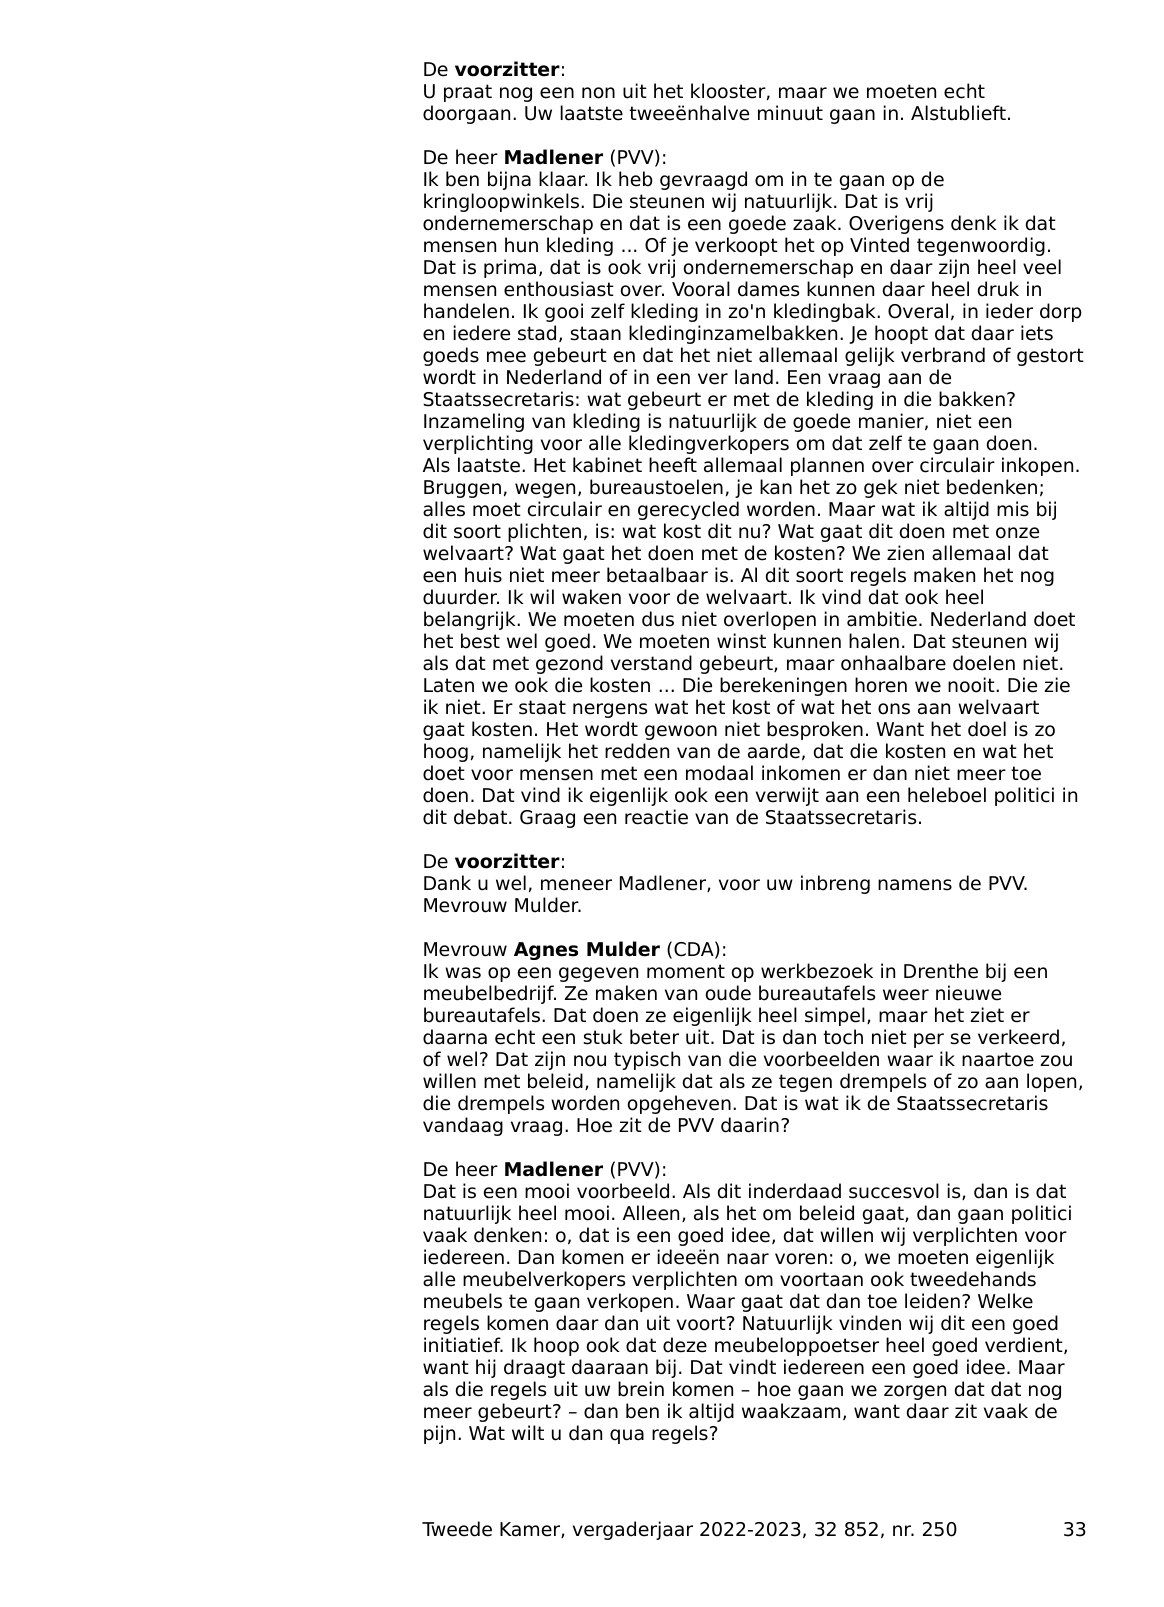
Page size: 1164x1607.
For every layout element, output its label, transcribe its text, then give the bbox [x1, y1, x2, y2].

text U praat nog een non uit het klooster, maar we moeten echt doorgaan. Uw laatste tweeënhalve minuut gaan in. Alstublieft. [422, 81, 1087, 125]
text Mevrouw Agnes Mulder (CDA): [422, 939, 1087, 961]
text Ik was op een gegeven moment op werkbezoek in Drenthe bij een meubelbedrijf. Ze maken van oude bureautafels weer nieuwe bureautafels. Dat doen ze eigenlijk heel simpel, maar het ziet er daarna echt een stuk beter uit. Dat is dan toch niet per se verkeerd, of wel? Dat zijn nou typisch van die voorbeelden waar ik naartoe zou willen met beleid, namelijk dat als ze tegen drempels of zo aan lopen, die drempels worden opgeheven. Dat is wat ik de Staatssecretaris vandaag vraag. Hoe zit de PVV daarin? [422, 961, 1087, 1137]
text De heer Madlener (PVV): [422, 1159, 1087, 1181]
text De heer Madlener (PVV): [422, 147, 1087, 169]
text Ik ben bijna klaar. Ik heb gevraagd om in te gaan op de kringloopwinkels. Die steunen wij natuurlijk. Dat is vrij ondernemerschap en dat is een goede zaak. Overigens denk ik dat mensen hun kleding ... Of je verkoopt het op Vinted tegenwoordig. Dat is prima, dat is ook vrij ondernemerschap en daar zijn heel veel mensen enthousiast over. Vooral dames kunnen daar heel druk in handelen. Ik gooi zelf kleding in zo'n kledingbak. Overal, in ieder dorp en iedere stad, staan kledinginzamelbakken. Je hoopt dat daar iets goeds mee gebeurt en dat het niet allemaal gelijk verbrand of gestort wordt in Nederland of in een ver land. Een vraag aan de Staatssecretaris: wat gebeurt er met de kleding in die bakken? Inzameling van kleding is natuurlijk de goede manier, niet een verplichting voor alle kledingverkopers om dat zelf te gaan doen. [422, 169, 1087, 455]
text Dank u wel, meneer Madlener, voor uw inbreng namens de PVV. Mevrouw Mulder. [422, 873, 1087, 917]
text De voorzitter: [422, 851, 1087, 873]
text De voorzitter: [422, 59, 1087, 81]
text Als laatste. Het kabinet heeft allemaal plannen over circulair inkopen. Bruggen, wegen, bureaustoelen, je kan het zo gek niet bedenken; alles moet circulair en gerecycled worden. Maar wat ik altijd mis bij dit soort plichten, is: wat kost dit nu? Wat gaat dit doen met onze welvaart? Wat gaat het doen met de kosten? We zien allemaal dat een huis niet meer betaalbaar is. Al dit soort regels maken het nog duurder. Ik wil waken voor de welvaart. Ik vind dat ook heel belangrijk. We moeten dus niet overlopen in ambitie. Nederland doet het best wel goed. We moeten winst kunnen halen. Dat steunen wij als dat met gezond verstand gebeurt, maar onhaalbare doelen niet. Laten we ook die kosten ... Die berekeningen horen we nooit. Die zie ik niet. Er staat nergens wat het kost of wat het ons aan welvaart gaat kosten. Het wordt gewoon niet besproken. Want het doel is zo hoog, namelijk het redden van de aarde, dat die kosten en wat het doet voor mensen met een modaal inkomen er dan niet meer toe doen. Dat vind ik eigenlijk ook een verwijt aan een heleboel politici in dit debat. Graag een reactie van de Staatssecretaris. [422, 455, 1087, 828]
text Dat is een mooi voorbeeld. Als dit inderdaad succesvol is, dan is dat natuurlijk heel mooi. Alleen, als het om beleid gaat, dan gaan politici vaak denken: o, dat is een goed idee, dat willen wij verplichten voor iedereen. Dan komen er ideeën naar voren: o, we moeten eigenlijk alle meubelverkopers verplichten om voortaan ook tweedehands meubels te gaan verkopen. Waar gaat dat dan toe leiden? Welke regels komen daar dan uit voort? Natuurlijk vinden wij dit een goed initiatief. Ik hoop ook dat deze meubeloppoetser heel goed verdient, want hij draagt daaraan bij. Dat vindt iedereen een goed idee. Maar als die regels uit uw brein komen – hoe gaan we zorgen dat dat nog meer gebeurt? – dan ben ik altijd waakzaam, want daar zit vaak de pijn. Wat wilt u dan qua regels? [422, 1181, 1087, 1444]
